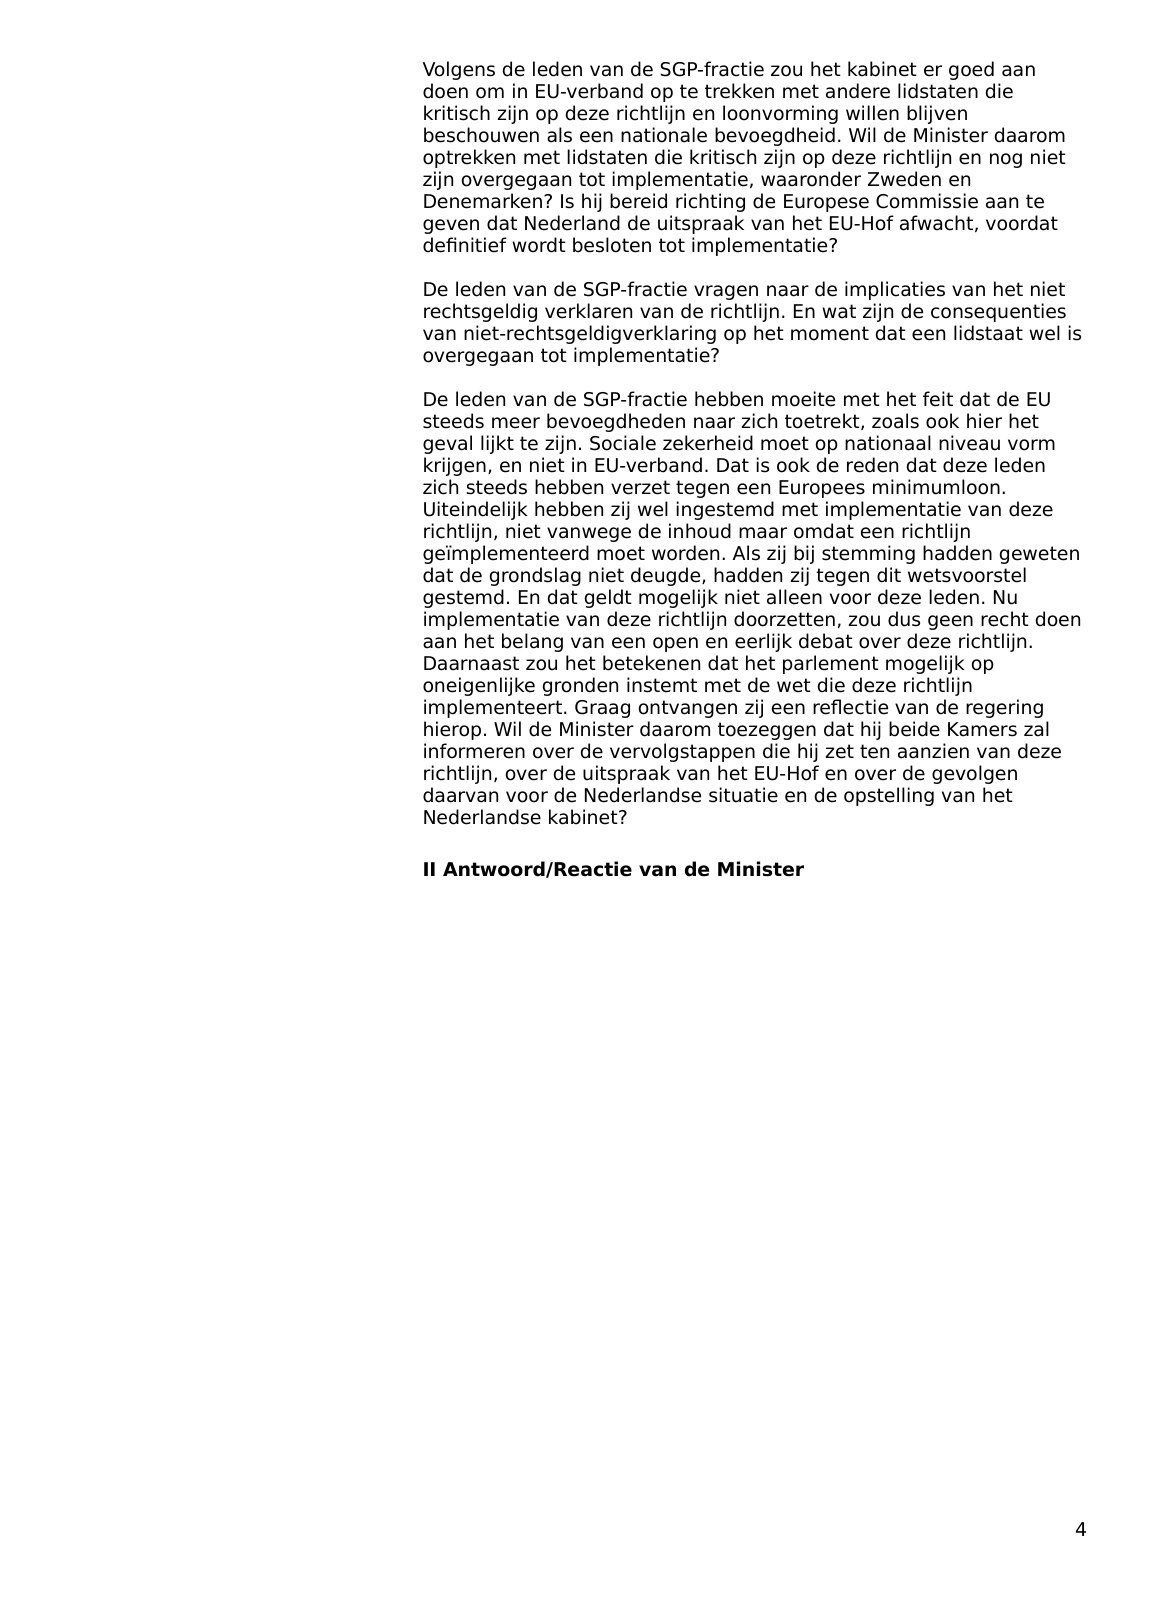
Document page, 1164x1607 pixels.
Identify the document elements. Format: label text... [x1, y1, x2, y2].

text Volgens de leden van de SGP-fractie zou het kabinet er goed aan doen om in EU-verband op te trekken met andere lidstaten die kritisch zijn op deze richtlijn en loonvorming willen blijven beschouwen als een nationale bevoegdheid. Wil de Minister daarom optrekken met lidstaten die kritisch zijn op deze richtlijn en nog niet zijn overgegaan tot implementatie, waaronder Zweden en Denemarken? Is hij bereid richting de Europese Commissie aan te geven dat Nederland de uitspraak van het EU-Hof afwacht, voordat definitief wordt besloten tot implementatie? [422, 59, 1087, 257]
text De leden van de SGP-fractie vragen naar de implicaties van het niet rechtsgeldig verklaren van de richtlijn. En wat zijn de consequenties van niet-rechtsgeldigverklaring op het moment dat een lidstaat wel is overgegaan tot implementatie? [422, 279, 1087, 367]
subtitle II Antwoord/Reactie van de Minister [422, 859, 1087, 881]
text De leden van de SGP-fractie hebben moeite met het feit dat de EU steeds meer bevoegdheden naar zich toetrekt, zoals ook hier het geval lijkt te zijn. Sociale zekerheid moet op nationaal niveau vorm krijgen, en niet in EU-verband. Dat is ook de reden dat deze leden zich steeds hebben verzet tegen een Europees minimumloon. Uiteindelijk hebben zij wel ingestemd met implementatie van deze richtlijn, niet vanwege de inhoud maar omdat een richtlijn geïmplementeerd moet worden. Als zij bij stemming hadden geweten dat de grondslag niet deugde, hadden zij tegen dit wetsvoorstel gestemd. En dat geldt mogelijk niet alleen voor deze leden. Nu implementatie van deze richtlijn doorzetten, zou dus geen recht doen aan het belang van een open en eerlijk debat over deze richtlijn. Daarnaast zou het betekenen dat het parlement mogelijk op oneigenlijke gronden instemt met de wet die deze richtlijn implementeert. Graag ontvangen zij een reflectie van de regering hierop. Wil de Minister daarom toezeggen dat hij beide Kamers zal informeren over de vervolgstappen die hij zet ten aanzien van deze richtlijn, over de uitspraak van het EU-Hof en over de gevolgen daarvan voor de Nederlandse situatie en de opstelling van het Nederlandse kabinet? [422, 389, 1087, 829]
